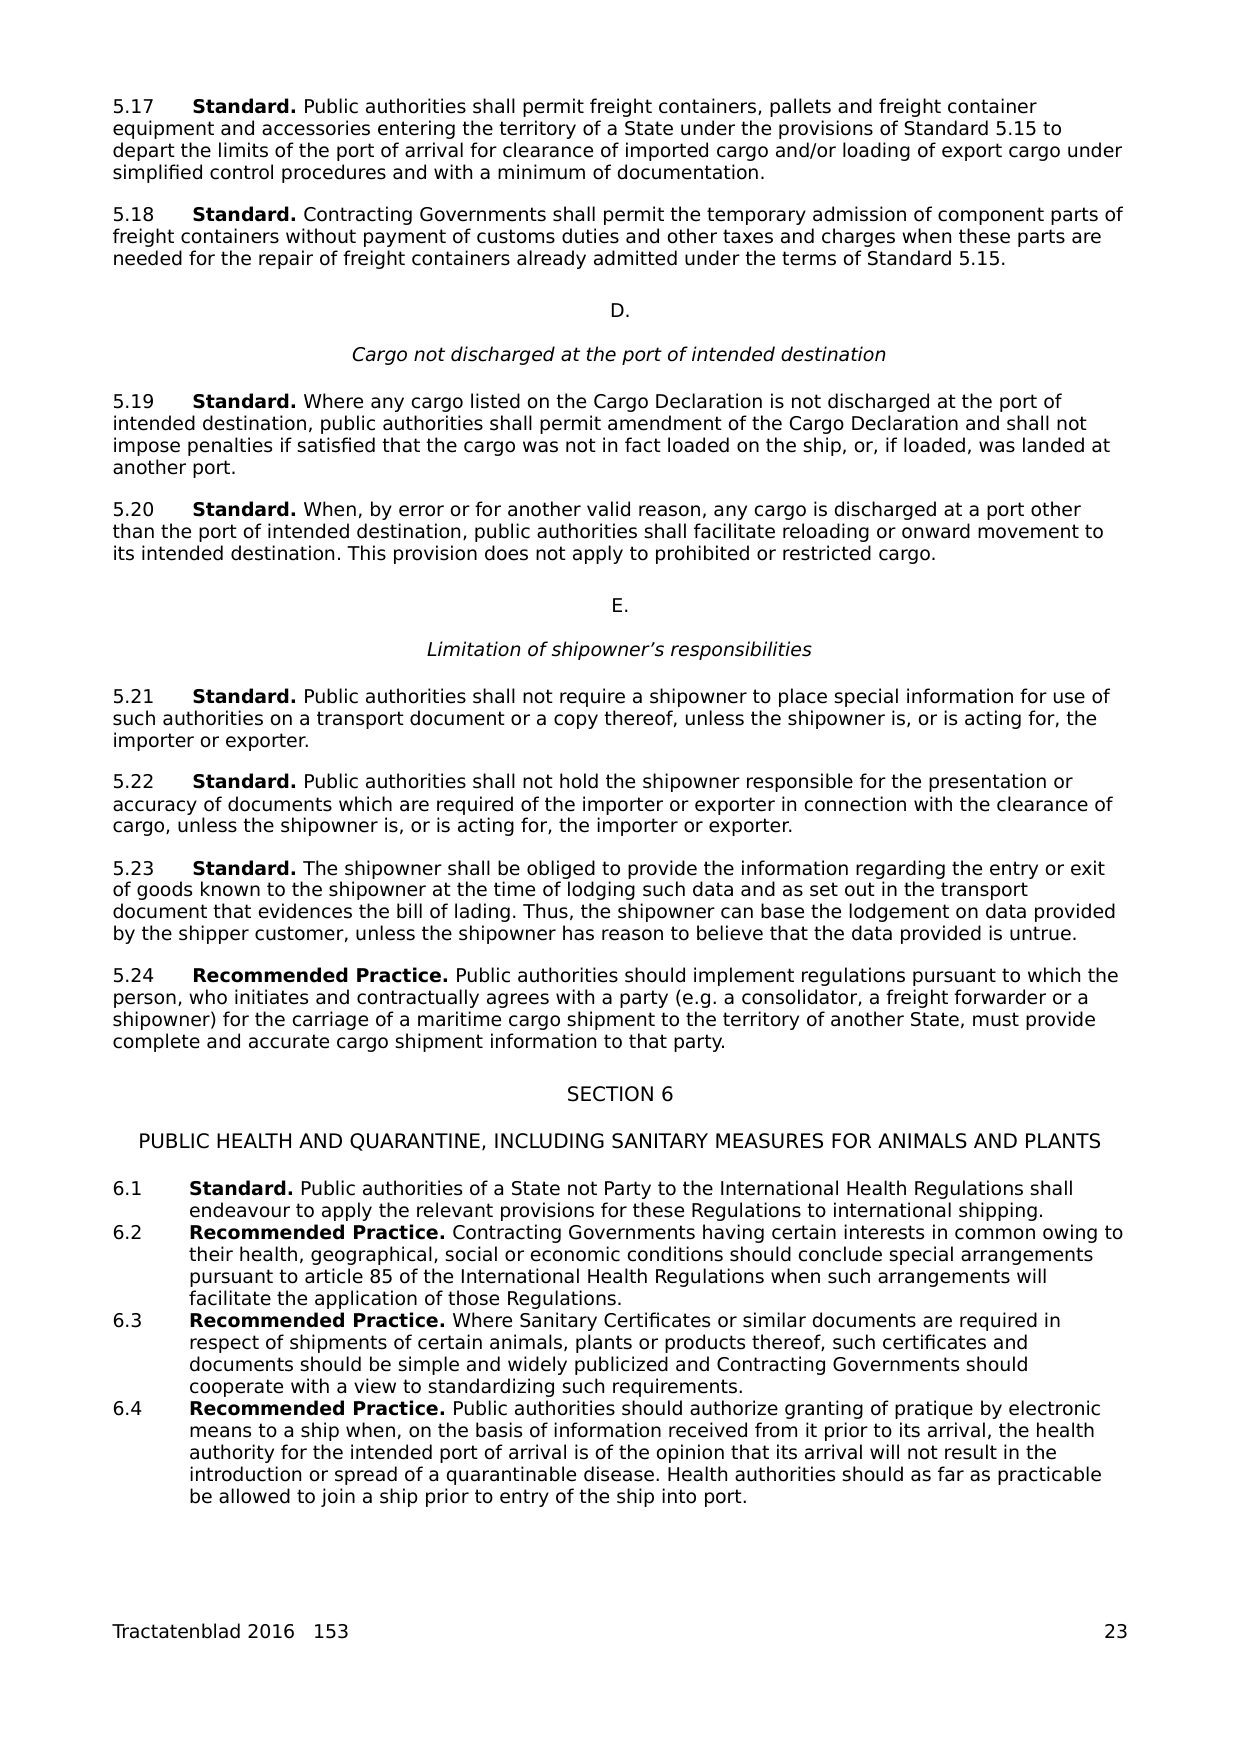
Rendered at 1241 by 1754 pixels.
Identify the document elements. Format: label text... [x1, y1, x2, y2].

text 5.24 Recommended Practice. Public authorities should implement regulations pursuant to which the person, who initiates and contractually agrees with a party (e.g. a consolidator, a freight forwarder or a shipowner) for the carriage of a maritime cargo shipment to the territory of another State, must provide complete and accurate cargo shipment information to that party. [112, 965, 1128, 1053]
subtitle D. Cargo not discharged at the port of intended destination [112, 300, 1128, 366]
text 5.19 Standard. Where any cargo listed on the Cargo Declaration is not discharged at the port of intended destination, public authorities shall permit amendment of the Cargo Declaration and shall not impose penalties if satisfied that the cargo was not in fact loaded on the ship, or, if loaded, was landed at another port. [112, 391, 1128, 479]
text 5.18 Standard. Contracting Governments shall permit the temporary admission of component parts of freight containers without payment of customs duties and other taxes and charges when these parts are needed for the repair of freight containers already admitted under the terms of Standard 5.15. [112, 204, 1128, 270]
subtitle E. Limitation of shipowner’s responsibilities [112, 594, 1128, 661]
text 5.23 Standard. The shipowner shall be obliged to provide the information regarding the entry or exit of goods known to the shipowner at the time of lodging such data and as set out in the transport document that evidences the bill of lading. Thus, the shipowner can base the lodgement on data provided by the shipper customer, unless the shipowner has reason to believe that the data provided is untrue. [112, 857, 1128, 945]
text 6.4 Recommended Practice. Public authorities should authorize granting of pratique by electronic means to a ship when, on the basis of information received from it prior to its arrival, the health authority for the intended port of arrival is of the opinion that its arrival will not result in the introduction or spread of a quarantinable disease. Health authorities should as far as practicable be allowed to join a ship prior to entry of the ship into port. [112, 1398, 1128, 1508]
text 6.3 Recommended Practice. Where Sanitary Certificates or similar documents are required in respect of shipments of certain animals, plants or products thereof, such certificates and documents should be simple and widely publicized and Contracting Governments should cooperate with a view to standardizing such requirements. [112, 1310, 1128, 1398]
subtitle SECTION 6 PUBLIC HEALTH AND QUARANTINE, INCLUDING SANITARY MEASURES FOR ANIMALS AND PLANTS [112, 1083, 1128, 1153]
text 5.20 Standard. When, by error or for another valid reason, any cargo is discharged at a port other than the port of intended destination, public authorities shall facilitate reloading or onward movement to its intended destination. This provision does not apply to prohibited or restricted cargo. [112, 499, 1128, 564]
text 5.22 Standard. Public authorities shall not hold the shipowner responsible for the presentation or accuracy of documents which are required of the importer or exporter in connection with the clearance of cargo, unless the shipowner is, or is acting for, the importer or exporter. [112, 771, 1128, 837]
text 5.17 Standard. Public authorities shall permit freight containers, pallets and freight container equipment and accessories entering the territory of a State under the provisions of Standard 5.15 to depart the limits of the port of arrival for clearance of imported cargo and/or loading of export cargo under simplified control procedures and with a minimum of documentation. [112, 96, 1128, 184]
text 6.2 Recommended Practice. Contracting Governments having certain interests in common owing to their health, geographical, social or economic conditions should conclude special arrangements pursuant to article 85 of the International Health Regulations when such arrangements will facilitate the application of those Regulations. [112, 1222, 1128, 1310]
text 6.1 Standard. Public authorities of a State not Party to the International Health Regulations shall endeavour to apply the relevant provisions for these Regulations to international shipping. [112, 1178, 1128, 1222]
text 5.21 Standard. Public authorities shall not require a shipowner to place special information for use of such authorities on a transport document or a copy thereof, unless the shipowner is, or is acting for, the importer or exporter. [112, 686, 1128, 751]
